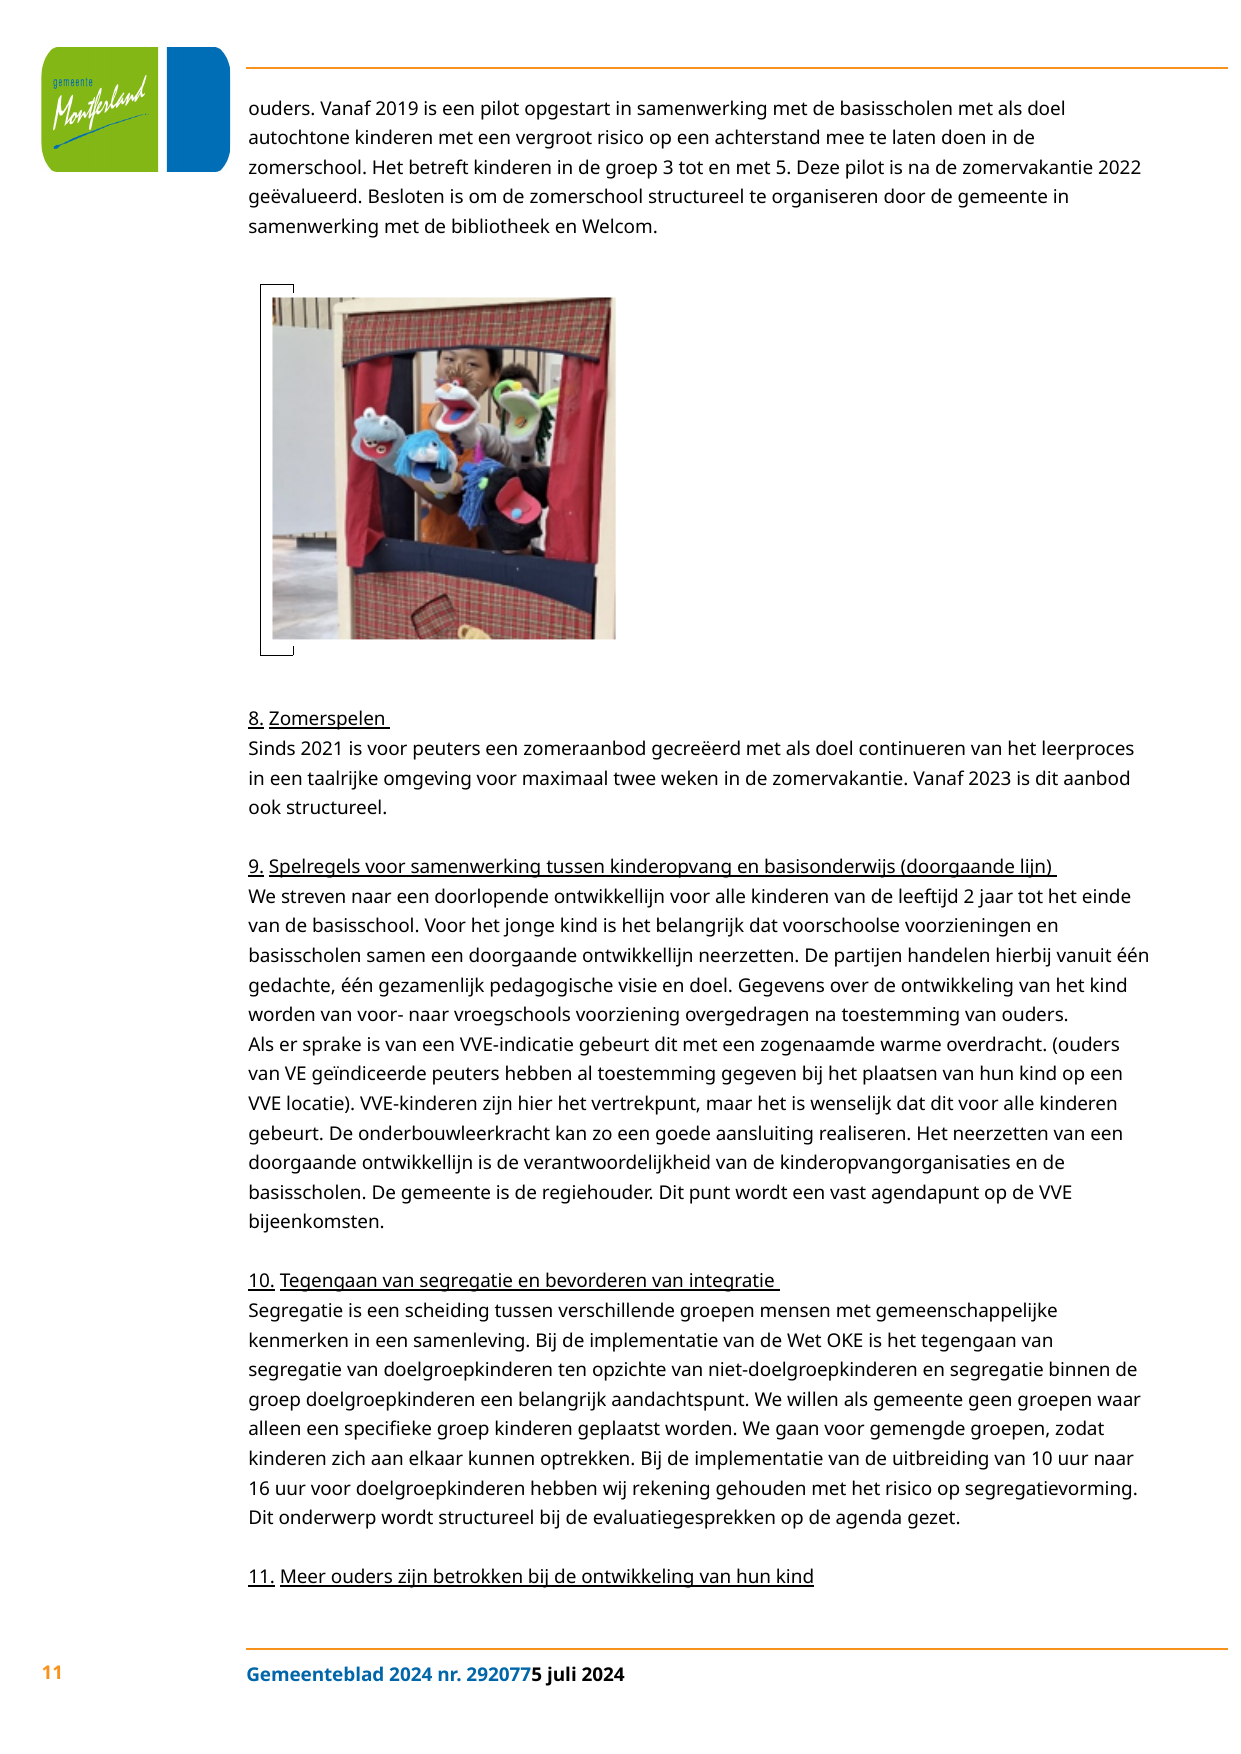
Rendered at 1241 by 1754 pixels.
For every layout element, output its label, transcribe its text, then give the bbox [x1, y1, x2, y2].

picture [41, 47, 231, 172]
text 11. Meer ouders zijn betrokken bij de ontwikkeling van hun kind [248, 1563, 1152, 1589]
text Sinds 2021 is voor peuters een zomeraanbod gecreëerd met als doel continueren van het leerproces in een taalrijke omgeving voor maximaal twee weken in de zomervakantie. Vanaf 2023 is dit aanbod ook structureel. [248, 735, 1152, 820]
picture [268, 293, 624, 646]
text We streven naar een doorlopende ontwikkellijn voor alle kinderen van de leeftijd 2 jaar tot het einde van de basisschool. Voor het jonge kind is het belangrijk dat voorschoolse voorzieningen en basisscholen samen een doorgaande ontwikkellijn neerzetten. De partijen handelen hierbij vanuit één gedachte, één gezamenlijk pedagogische visie en doel. Gegevens over de ontwikkeling van het kind worden van voor- naar vroegschools voorziening overgedragen na toestemming van ouders. [248, 883, 1152, 1027]
text ouders. Vanaf 2019 is een pilot opgestart in samenwerking met de basisscholen met als doel autochtone kinderen met een vergroot risico op een achterstand mee te laten doen in de zomerschool. Het betreft kinderen in de groep 3 tot en met 5. Deze pilot is na de zomervakantie 2022 geëvalueerd. Besloten is om de zomerschool structureel te organiseren door de gemeente in samenwerking met de bibliotheek en Welcom. [248, 95, 1152, 239]
text 8. Zomerspelen [248, 706, 1152, 731]
text Als er sprake is van een VVE-indicatie gebeurt dit met een zogenaamde warme overdracht. (ouders van VE geïndiceerde peuters hebben al toestemming gegeven bij het plaatsen van hun kind op een VVE locatie). VVE-kinderen zijn hier het vertrekpunt, maar het is wenselijk dat dit voor alle kinderen gebeurt. De onderbouwleerkracht kan zo een goede aansluiting realiseren. Het neerzetten van een doorgaande ontwikkellijn is de verantwoordelijkheid van de kinderopvangorganisaties en de basisscholen. De gemeente is de regiehouder. Dit punt wordt een vast agendapunt op de VVE bijeenkomsten. [248, 1031, 1152, 1234]
text Segregatie is een scheiding tussen verschillende groepen mensen met gemeenschappelijke kenmerken in een samenleving. Bij de implementatie van de Wet OKE is het tegengaan van segregatie van doelgroepkinderen ten opzichte van niet-doelgroepkinderen en segregatie binnen de groep doelgroepkinderen een belangrijk aandachtspunt. We willen als gemeente geen groepen waar alleen een specifieke groep kinderen geplaatst worden. We gaan voor gemengde groepen, zodat kinderen zich aan elkaar kunnen optrekken. Bij de implementatie van de uitbreiding van 10 uur naar 16 uur voor doelgroepkinderen hebben wij rekening gehouden met het risico op segregatievorming. Dit onderwerp wordt structureel bij de evaluatiegesprekken op de agenda gezet. [248, 1297, 1152, 1530]
text 9. Spelregels voor samenwerking tussen kinderopvang en basisonderwijs (doorgaande lijn) [248, 853, 1152, 879]
text 10. Tegengaan van segregatie en bevorderen van integratie [248, 1268, 1152, 1293]
